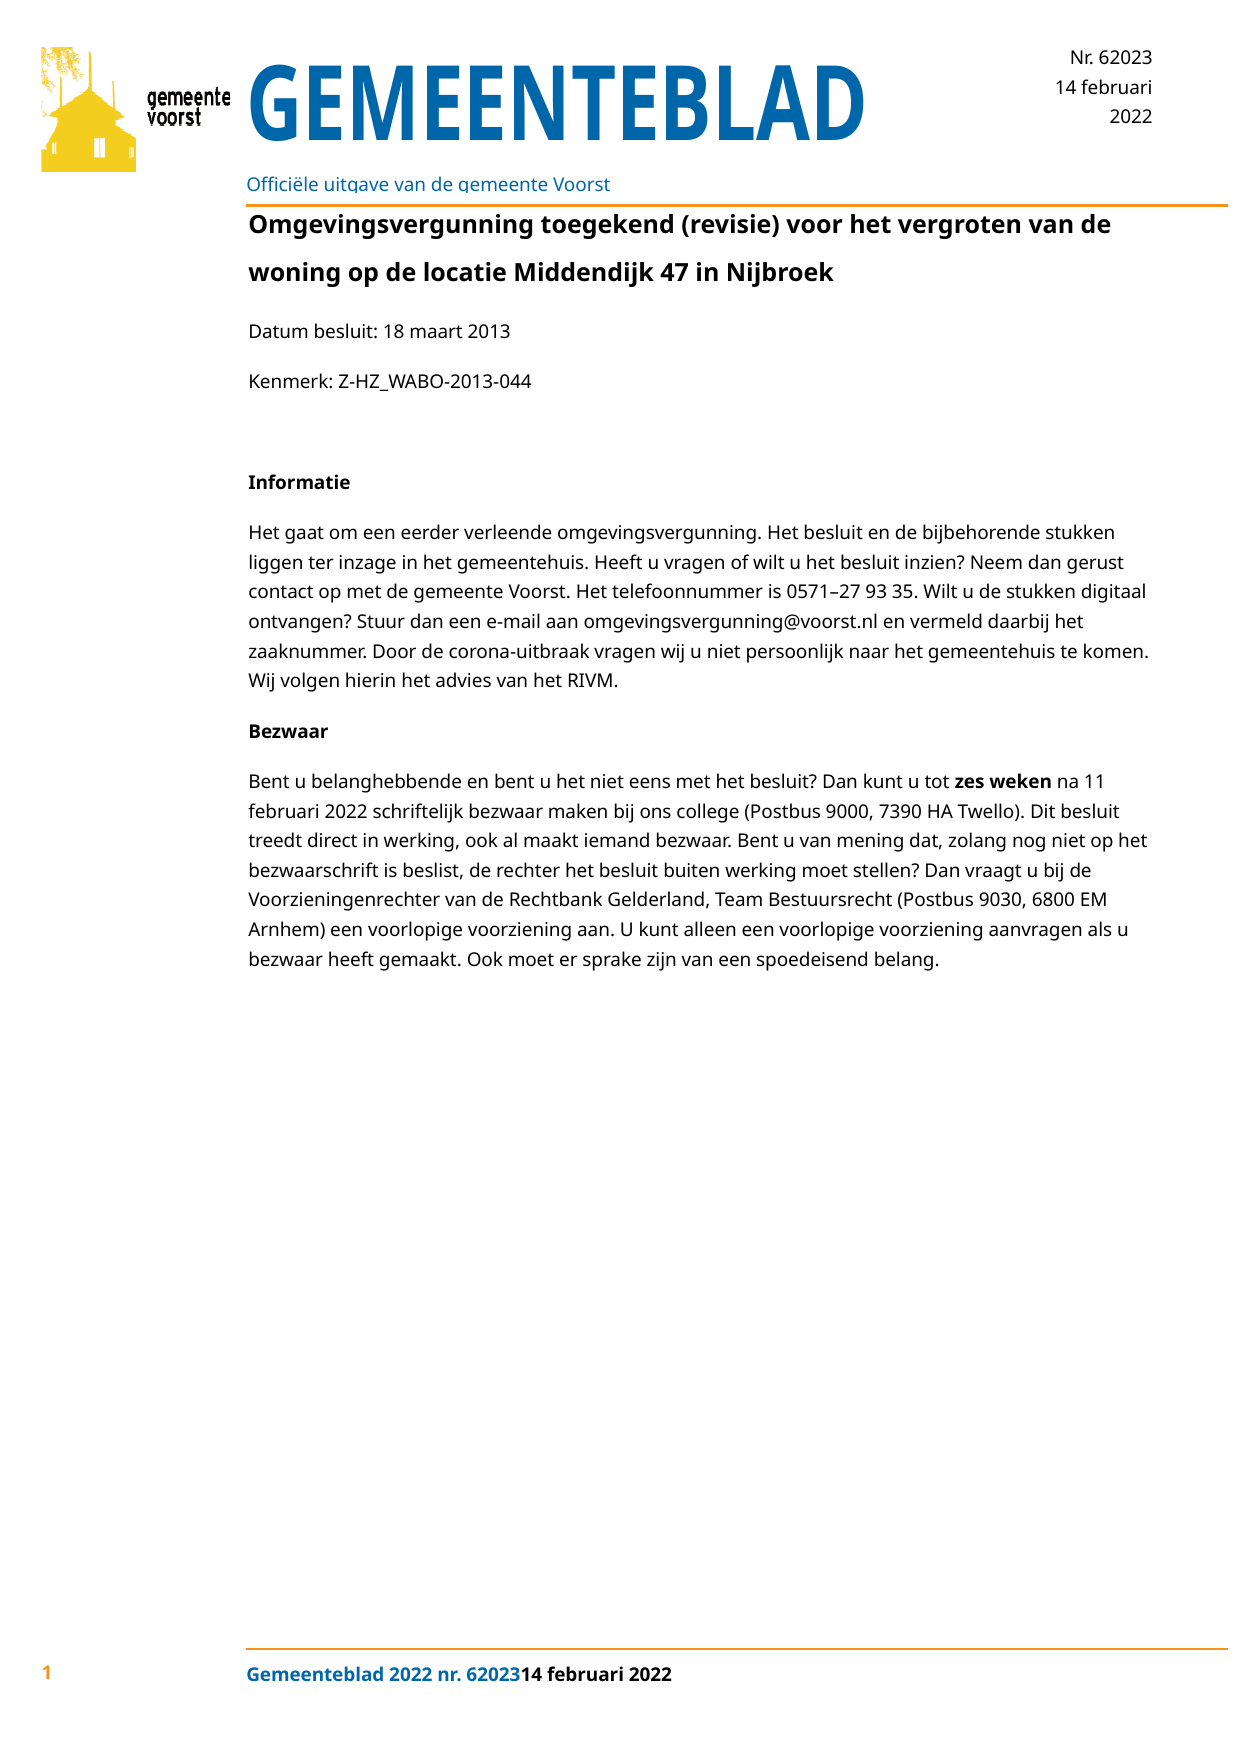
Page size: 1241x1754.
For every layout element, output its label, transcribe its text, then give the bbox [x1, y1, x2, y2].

picture [41, 47, 231, 172]
text Bezwaar [248, 718, 1152, 744]
text Kenmerk: Z-HZ_WABO-2013-044 [248, 368, 1152, 394]
text Bent u belanghebbende en bent u het niet eens met het besluit? Dan kunt u tot zes weken na 11 februari 2022 schriftelijk bezwaar maken bij ons college (Postbus 9000, 7390 HA Twello). Dit besluit treedt direct in werking, ook al maakt iemand bezwaar. Bent u van mening dat, zolang nog niet op het bezwaarschrift is beslist, de rechter het besluit buiten werking moet stellen? Dan vraagt u bij de Voorzieningenrechter van de Rechtbank Gelderland, Team Bestuursrecht (Postbus 9030, 6800 EM Arnhem) een voorlopige voorziening aan. U kunt alleen een voorlopige voorziening aanvragen als u bezwaar heeft gemaakt. Ook moet er sprake zijn van een spoedeisend belang. [248, 768, 1152, 972]
text Omgevingsvergunning toegekend (revisie) voor het vergroten van de woning op de locatie Middendijk 47 in Nijbroek [248, 207, 1152, 288]
text Informatie [248, 469, 1152, 495]
text Het gaat om een eerder verleende omgevingsvergunning. Het besluit en de bijbehorende stukken liggen ter inzage in het gemeentehuis. Heeft u vragen of wilt u het besluit inzien? Neem dan gerust contact op met de gemeente Voorst. Het telefoonnummer is 0571–27 93 35. Wilt u de stukken digitaal ontvangen? Stuur dan een e-mail aan omgevingsvergunning@voorst.nl en vermeld daarbij het zaaknummer. Door de corona-uitbraak vragen wij u niet persoonlijk naar het gemeentehuis te komen. Wij volgen hierin het advies van het RIVM. [248, 519, 1152, 693]
text Datum besluit: 18 maart 2013 [248, 318, 1152, 344]
